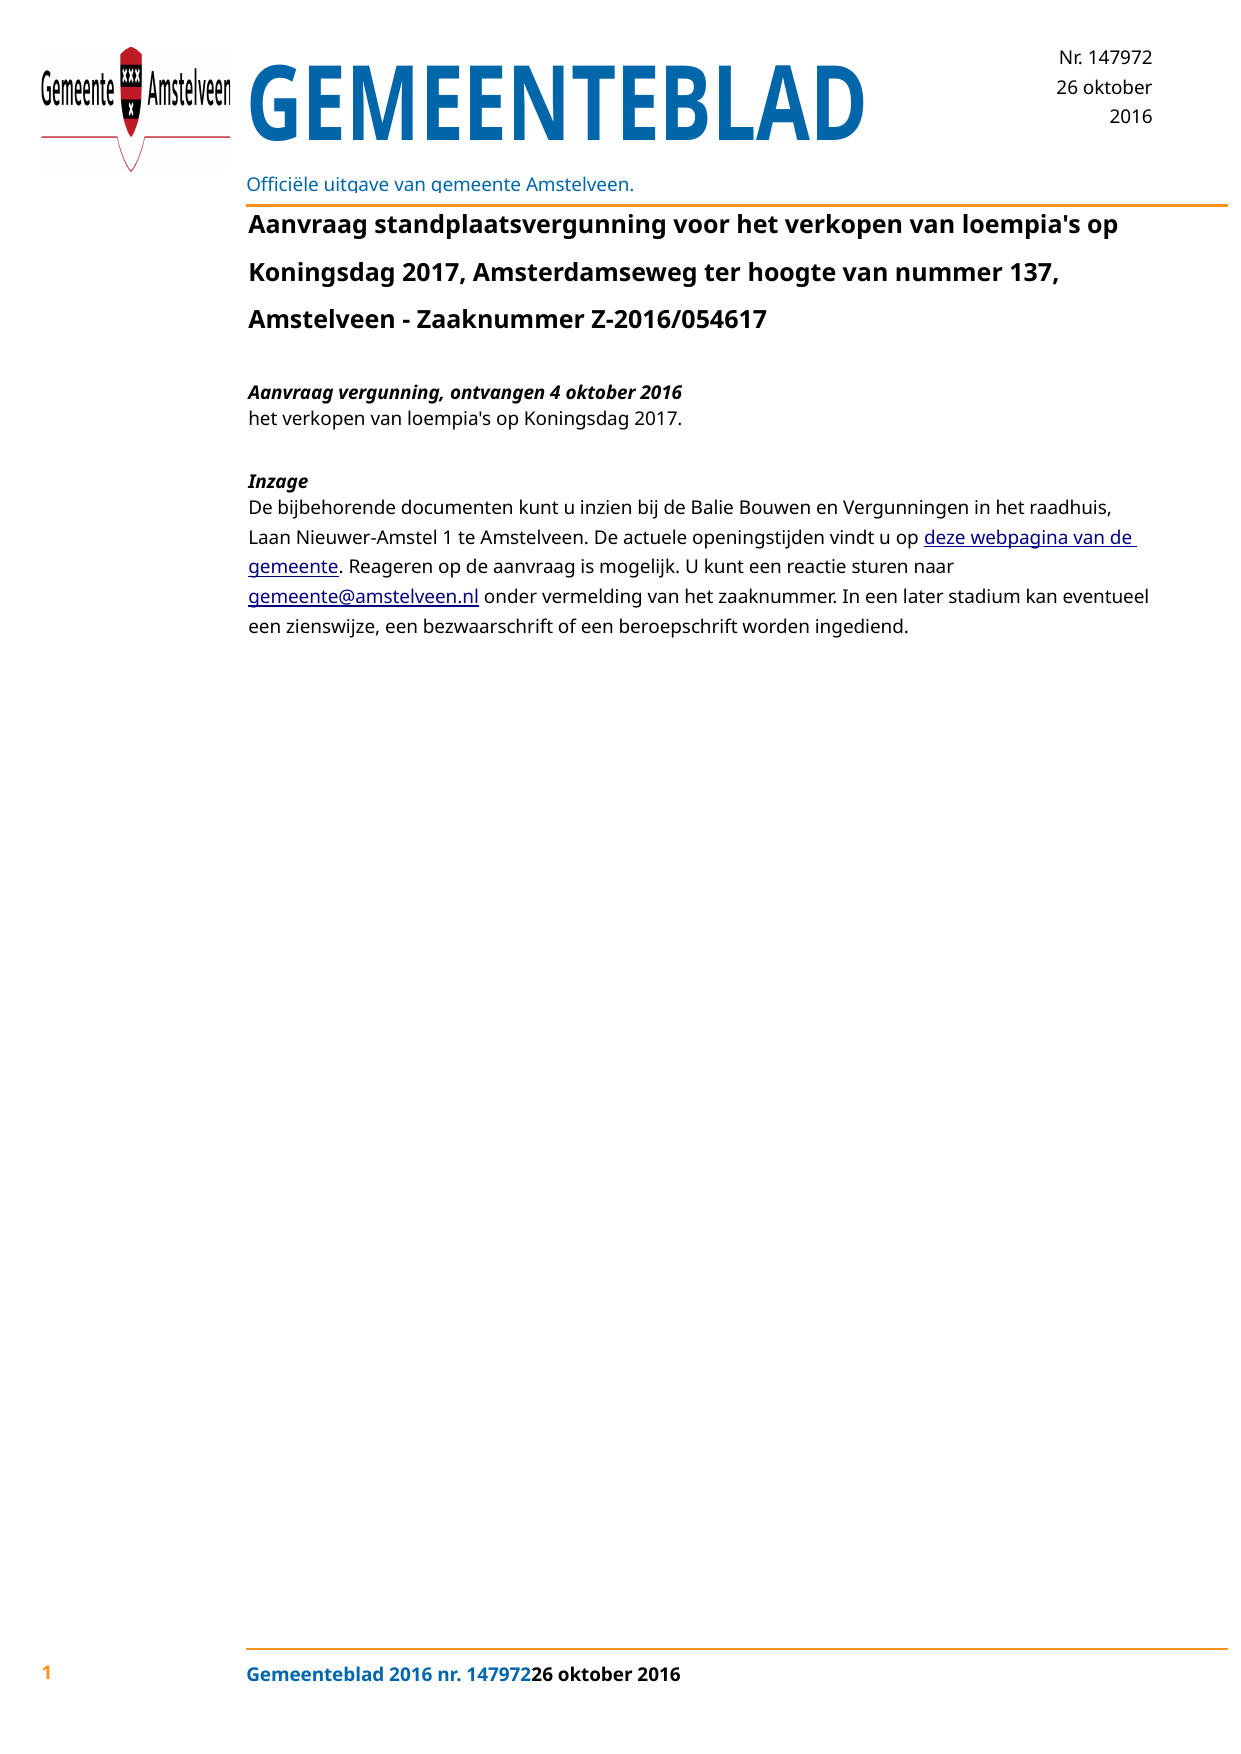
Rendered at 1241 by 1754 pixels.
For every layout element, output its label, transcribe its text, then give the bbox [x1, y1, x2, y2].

text Aanvraag vergunning, ontvangen 4 oktober 2016 [248, 379, 1152, 405]
text Aanvraag standplaatsvergunning voor het verkopen van loempia's op Koningsdag 2017, Amsterdamseweg ter hoogte van nummer 137, Amstelveen - Zaaknummer Z-2016/054617 [248, 207, 1152, 336]
text Inzage [248, 469, 1152, 494]
text het verkopen van loempia's op Koningsdag 2017. [248, 405, 1152, 431]
text De bijbehorende documenten kunt u inzien bij de Balie Bouwen en Vergunningen in het raadhuis, Laan Nieuwer-Amstel 1 te Amstelveen. De actuele openingstijden vindt u op deze webpagina van de gemeente. Reageren op de aanvraag is mogelijk. U kunt een reactie sturen naar gemeente@amstelveen.nl onder vermelding van het zaaknummer. In een later stadium kan eventueel een zienswijze, een bezwaarschrift of een beroepschrift worden ingediend. [248, 494, 1152, 638]
picture [41, 47, 231, 172]
